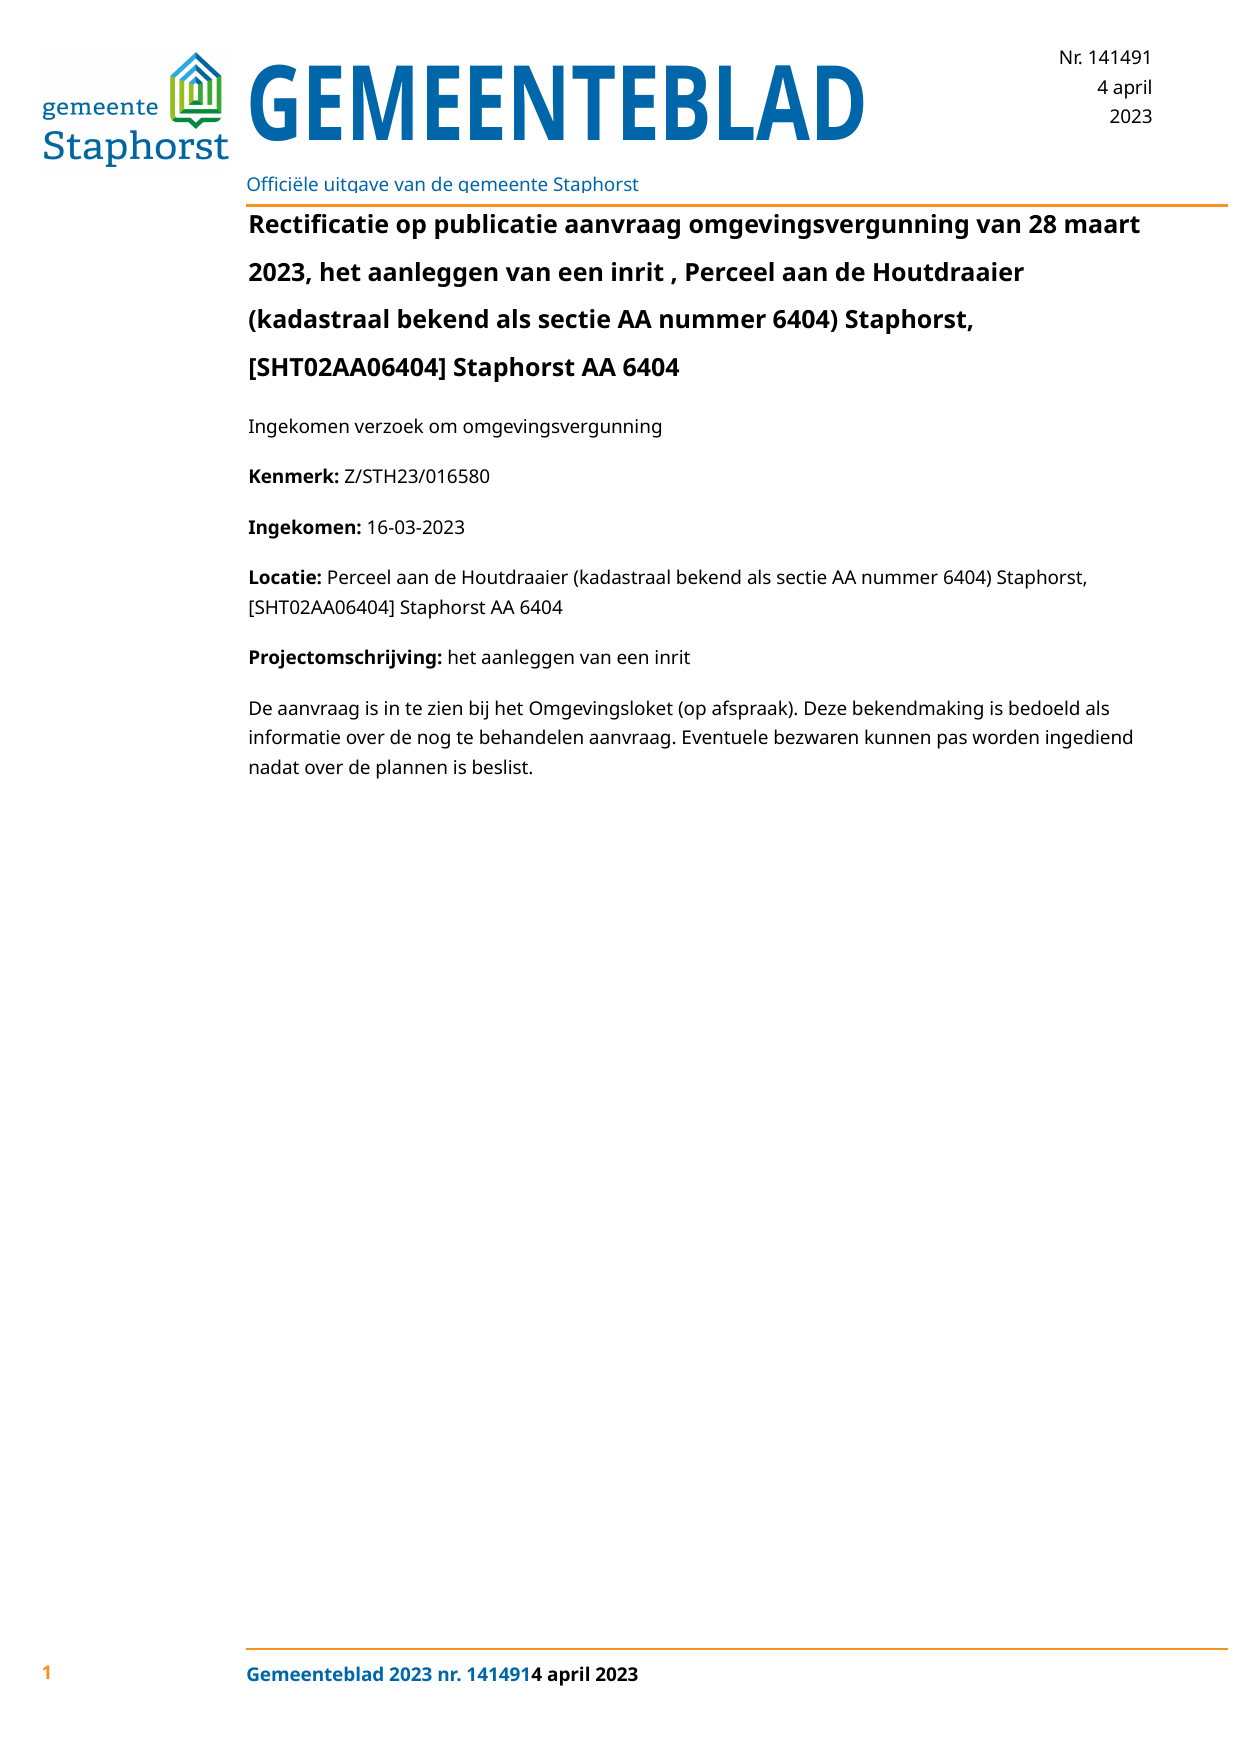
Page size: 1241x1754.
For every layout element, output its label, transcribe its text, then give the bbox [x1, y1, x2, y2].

text Ingekomen verzoek om omgevingsvergunning [248, 413, 1152, 439]
text Ingekomen: 16-03-2023 [248, 514, 1152, 540]
picture [41, 47, 231, 172]
text De aanvraag is in te zien bij het Omgevingsloket (op afspraak). Deze bekendmaking is bedoeld als informatie over de nog te behandelen aanvraag. Eventuele bezwaren kunnen pas worden ingediend nadat over de plannen is beslist. [248, 695, 1152, 780]
text Rectificatie op publicatie aanvraag omgevingsvergunning van 28 maart 2023, het aanleggen van een inrit , Perceel aan de Houtdraaier (kadastraal bekend als sectie AA nummer 6404) Staphorst, [SHT02AA06404] Staphorst AA 6404 [248, 207, 1152, 384]
text Locatie: Perceel aan de Houtdraaier (kadastraal bekend als sectie AA nummer 6404) Staphorst, [SHT02AA06404] Staphorst AA 6404 [248, 564, 1152, 620]
text Projectomschrijving: het aanleggen van een inrit [248, 644, 1152, 670]
text Kenmerk: Z/STH23/016580 [248, 463, 1152, 489]
